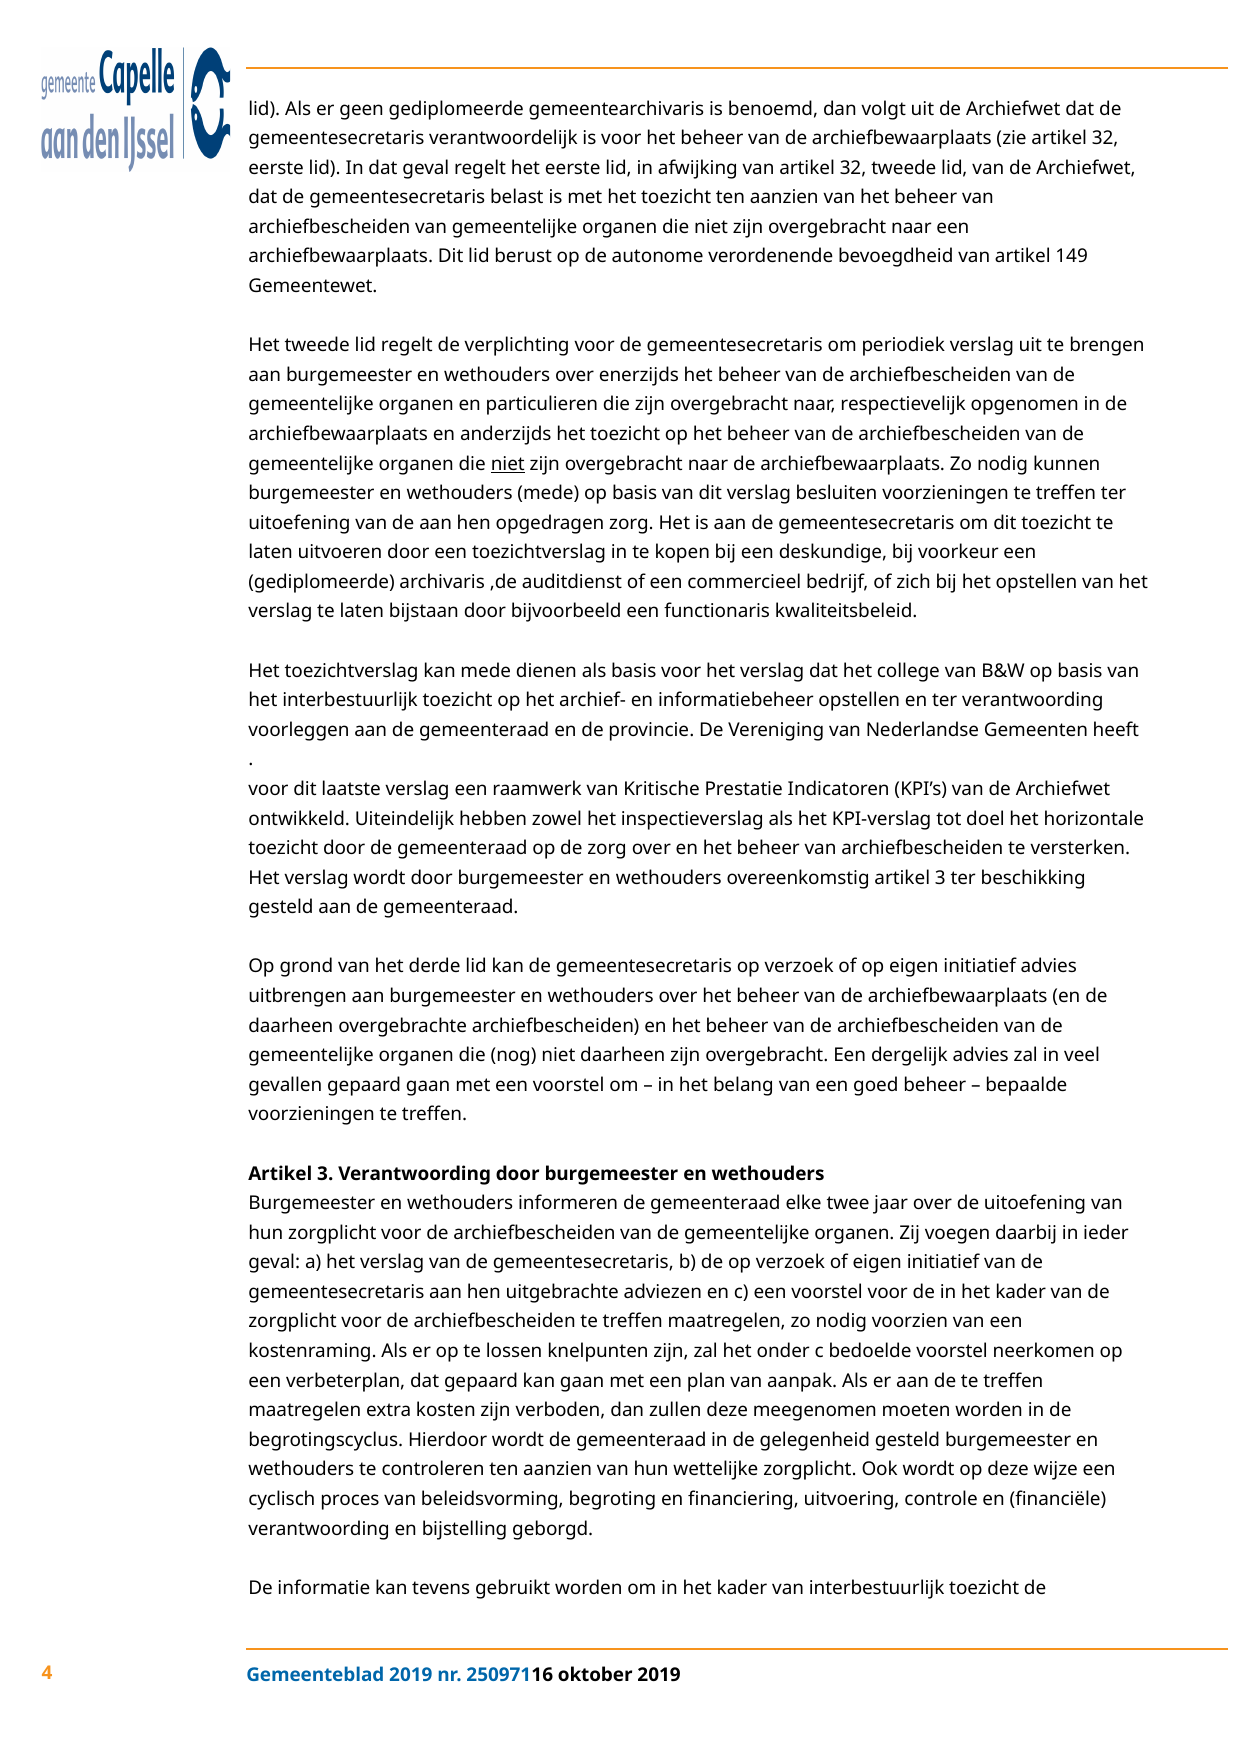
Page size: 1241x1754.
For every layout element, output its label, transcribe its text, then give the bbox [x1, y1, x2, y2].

text Het tweede lid regelt de verplichting voor de gemeentesecretaris om periodiek verslag uit te brengen aan burgemeester en wethouders over enerzijds het beheer van de archiefbescheiden van de gemeentelijke organen en particulieren die zijn overgebracht naar, respectievelijk opgenomen in de archiefbewaarplaats en anderzijds het toezicht op het beheer van de archiefbescheiden van de gemeentelijke organen die niet zijn overgebracht naar de archiefbewaarplaats. Zo nodig kunnen burgemeester en wethouders (mede) op basis van dit verslag besluiten voorzieningen te treffen ter uitoefening van de aan hen opgedragen zorg. Het is aan de gemeentesecretaris om dit toezicht te laten uitvoeren door een toezichtverslag in te kopen bij een deskundige, bij voorkeur een (gediplomeerde) archivaris ,de auditdienst of een commercieel bedrijf, of zich bij het opstellen van het verslag te laten bijstaan door bijvoorbeeld een functionaris kwaliteitsbeleid. [248, 331, 1152, 623]
text . [248, 746, 1152, 771]
picture [41, 47, 231, 172]
text lid). Als er geen gediplomeerde gemeentearchivaris is benoemd, dan volgt uit de Archiefwet dat de gemeentesecretaris verantwoordelijk is voor het beheer van de archiefbewaarplaats (zie artikel 32, eerste lid). In dat geval regelt het eerste lid, in afwijking van artikel 32, tweede lid, van de Archiefwet, dat de gemeentesecretaris belast is met het toezicht ten aanzien van het beheer van archiefbescheiden van gemeentelijke organen die niet zijn overgebracht naar een archiefbewaarplaats. Dit lid berust op de autonome verordenende bevoegdheid van artikel 149 Gemeentewet. [248, 95, 1152, 298]
text De informatie kan tevens gebruikt worden om in het kader van interbestuurlijk toezicht de [248, 1574, 1152, 1600]
text Burgemeester en wethouders informeren de gemeenteraad elke twee jaar over de uitoefening van hun zorgplicht voor de archiefbescheiden van de gemeentelijke organen. Zij voegen daarbij in ieder geval: a) het verslag van de gemeentesecretaris, b) de op verzoek of eigen initiatief van de gemeentesecretaris aan hen uitgebrachte adviezen en c) een voorstel voor de in het kader van de zorgplicht voor de archiefbescheiden te treffen maatregelen, zo nodig voorzien van een kostenraming. Als er op te lossen knelpunten zijn, zal het onder c bedoelde voorstel neerkomen op een verbeterplan, dat gepaard kan gaan met een plan van aanpak. Als er aan de te treffen maatregelen extra kosten zijn verboden, dan zullen deze meegenomen moeten worden in de begrotingscyclus. Hierdoor wordt de gemeenteraad in de gelegenheid gesteld burgemeester en wethouders te controleren ten aanzien van hun wettelijke zorgplicht. Ook wordt op deze wijze een cyclisch proces van beleidsvorming, begroting en financiering, uitvoering, controle en (financiële) verantwoording en bijstelling geborgd. [248, 1189, 1152, 1541]
text Het toezichtverslag kan mede dienen als basis voor het verslag dat het college van B&W op basis van het interbestuurlijk toezicht op het archief- en informatiebeheer opstellen en ter verantwoording voorleggen aan de gemeenteraad en de provincie. De Vereniging van Nederlandse Gemeenten heeft [248, 657, 1152, 742]
text Artikel 3. Verantwoording door burgemeester en wethouders [248, 1160, 1152, 1186]
text Op grond van het derde lid kan de gemeentesecretaris op verzoek of op eigen initiatief advies uitbrengen aan burgemeester en wethouders over het beheer van de archiefbewaarplaats (en de daarheen overgebrachte archiefbescheiden) en het beheer van de archiefbescheiden van de gemeentelijke organen die (nog) niet daarheen zijn overgebracht. Een dergelijk advies zal in veel gevallen gepaard gaan met een voorstel om – in het belang van een goed beheer – bepaalde voorzieningen te treffen. [248, 953, 1152, 1126]
text voor dit laatste verslag een raamwerk van Kritische Prestatie Indicatoren (KPI’s) van de Archiefwet ontwikkeld. Uiteindelijk hebben zowel het inspectieverslag als het KPI-verslag tot doel het horizontale toezicht door de gemeenteraad op de zorg over en het beheer van archiefbescheiden te versterken. Het verslag wordt door burgemeester en wethouders overeenkomstig artikel 3 ter beschikking gesteld aan de gemeenteraad. [248, 775, 1152, 919]
